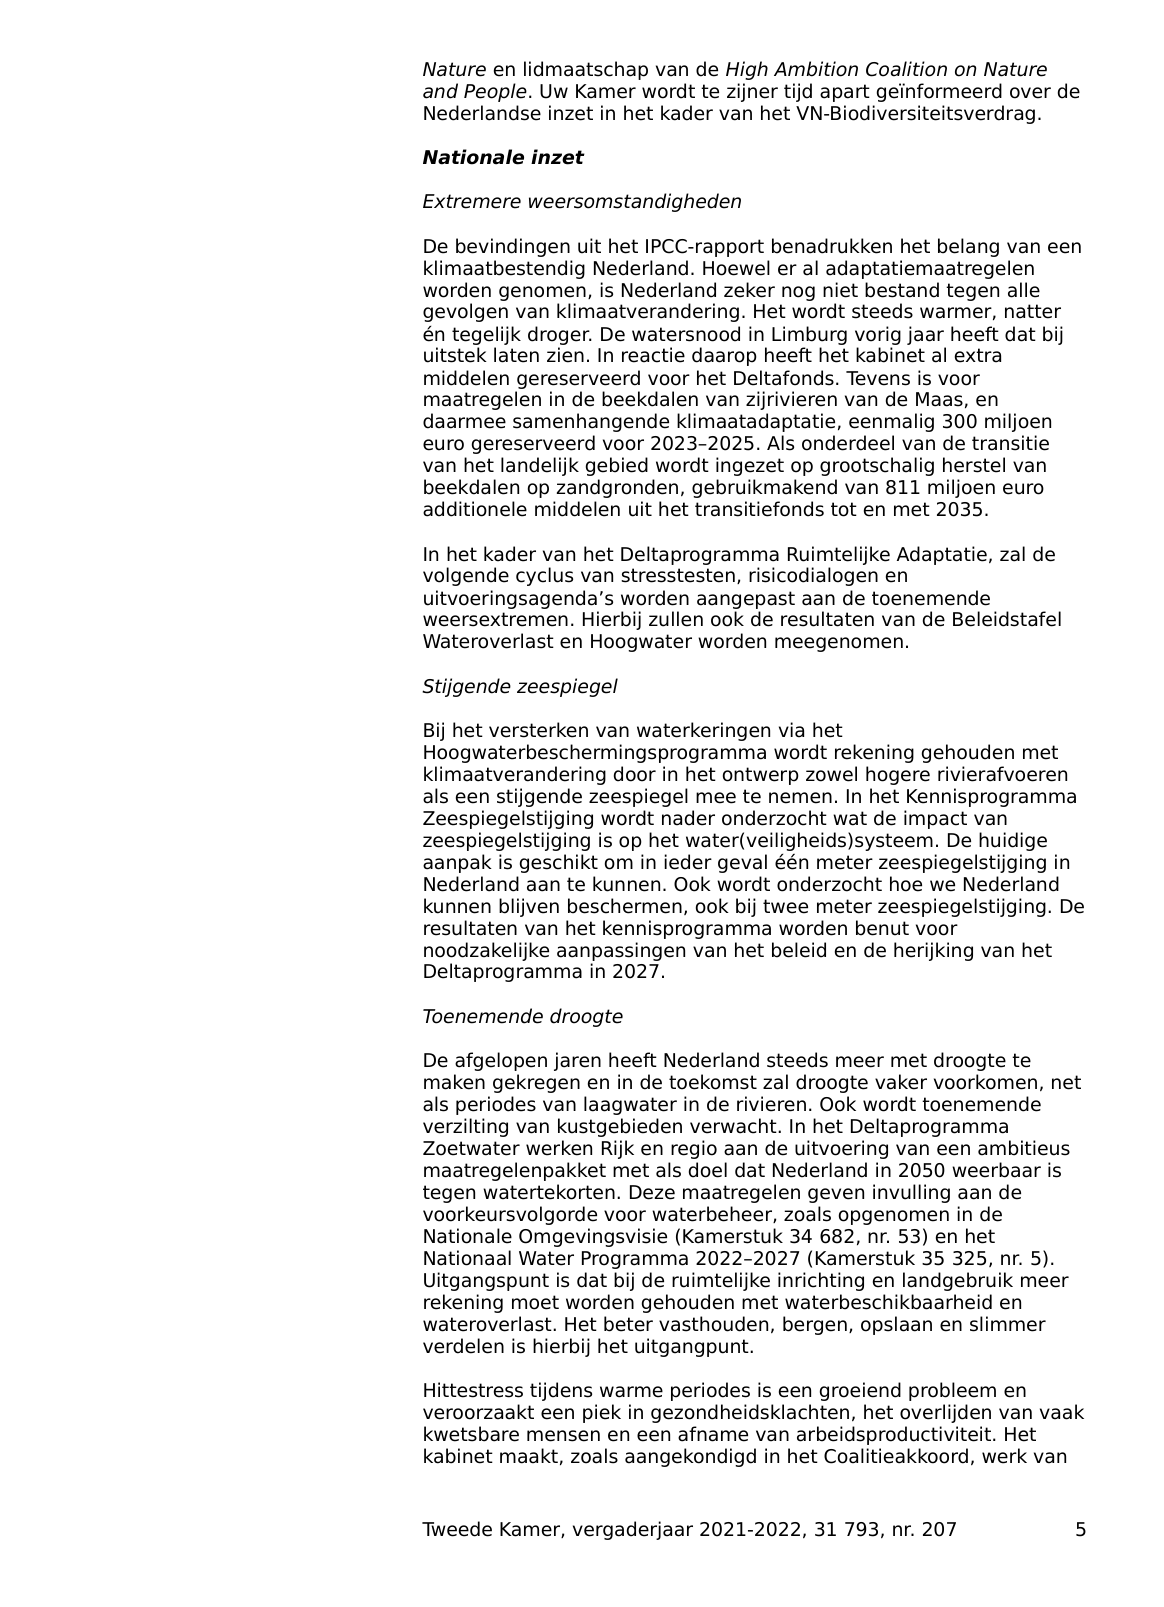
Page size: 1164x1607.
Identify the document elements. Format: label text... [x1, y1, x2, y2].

subtitle Stijgende zeespiegel [422, 676, 1087, 697]
text Nature en lidmaatschap van de High Ambition Coalition on Nature and People. Uw Kamer wordt te zijner tijd apart geïnformeerd over de Nederlandse inzet in het kader van het VN-Biodiversiteitsverdrag. [422, 59, 1087, 125]
text In het kader van het Deltaprogramma Ruimtelijke Adaptatie, zal de volgende cyclus van stresstesten, risicodialogen en uitvoeringsagenda’s worden aangepast aan de toenemende weersextremen. Hierbij zullen ook de resultaten van de Beleidstafel Wateroverlast en Hoogwater worden meegenomen. [422, 543, 1087, 653]
text Bij het versterken van waterkeringen via het Hoogwaterbeschermingsprogramma wordt rekening gehouden met klimaatverandering door in het ontwerp zowel hogere rivierafvoeren als een stijgende zeespiegel mee te nemen. In het Kennisprogramma Zeespiegelstijging wordt nader onderzocht wat de impact van zeespiegelstijging is op het water(veiligheids)systeem. De huidige aanpak is geschikt om in ieder geval één meter zeespiegelstijging in Nederland aan te kunnen. Ook wordt onderzocht hoe we Nederland kunnen blijven beschermen, ook bij twee meter zeespiegelstijging. De resultaten van het kennisprogramma worden benut voor noodzakelijke aanpassingen van het beleid en de herijking van het Deltaprogramma in 2027. [422, 720, 1087, 983]
text Hittestress tijdens warme periodes is een groeiend probleem en veroorzaakt een piek in gezondheidsklachten, het overlijden van vaak kwetsbare mensen en een afname van arbeidsproductiviteit. Het kabinet maakt, zoals aangekondigd in het Coalitieakkoord, werk van [422, 1380, 1087, 1468]
text De afgelopen jaren heeft Nederland steeds meer met droogte te maken gekregen en in de toekomst zal droogte vaker voorkomen, net als periodes van laagwater in de rivieren. Ook wordt toenemende verzilting van kustgebieden verwacht. In het Deltaprogramma Zoetwater werken Rijk en regio aan de uitvoering van een ambitieus maatregelenpakket met als doel dat Nederland in 2050 weerbaar is tegen watertekorten. Deze maatregelen geven invulling aan de voorkeursvolgorde voor waterbeheer, zoals opgenomen in de Nationale Omgevingsvisie (Kamerstuk 34 682, nr. 53) en het Nationaal Water Programma 2022–2027 (Kamerstuk 35 325, nr. 5). Uitgangspunt is dat bij de ruimtelijke inrichting en landgebruik meer rekening moet worden gehouden met waterbeschikbaarheid en wateroverlast. Het beter vasthouden, bergen, opslaan en slimmer verdelen is hierbij het uitgangpunt. [422, 1050, 1087, 1357]
subtitle Nationale inzet [422, 147, 1087, 169]
subtitle Extremere weersomstandigheden [422, 191, 1087, 213]
text De bevindingen uit het IPCC-rapport benadrukken het belang van een klimaatbestendig Nederland. Hoewel er al adaptatiemaatregelen worden genomen, is Nederland zeker nog niet bestand tegen alle gevolgen van klimaatverandering. Het wordt steeds warmer, natter én tegelijk droger. De watersnood in Limburg vorig jaar heeft dat bij uitstek laten zien. In reactie daarop heeft het kabinet al extra middelen gereserveerd voor het Deltafonds. Tevens is voor maatregelen in de beekdalen van zijrivieren van de Maas, en daarmee samenhangende klimaatadaptatie, eenmalig 300 miljoen euro gereserveerd voor 2023–2025. Als onderdeel van de transitie van het landelijk gebied wordt ingezet op grootschalig herstel van beekdalen op zandgronden, gebruikmakend van 811 miljoen euro additionele middelen uit het transitiefonds tot en met 2035. [422, 236, 1087, 521]
subtitle Toenemende droogte [422, 1006, 1087, 1028]
